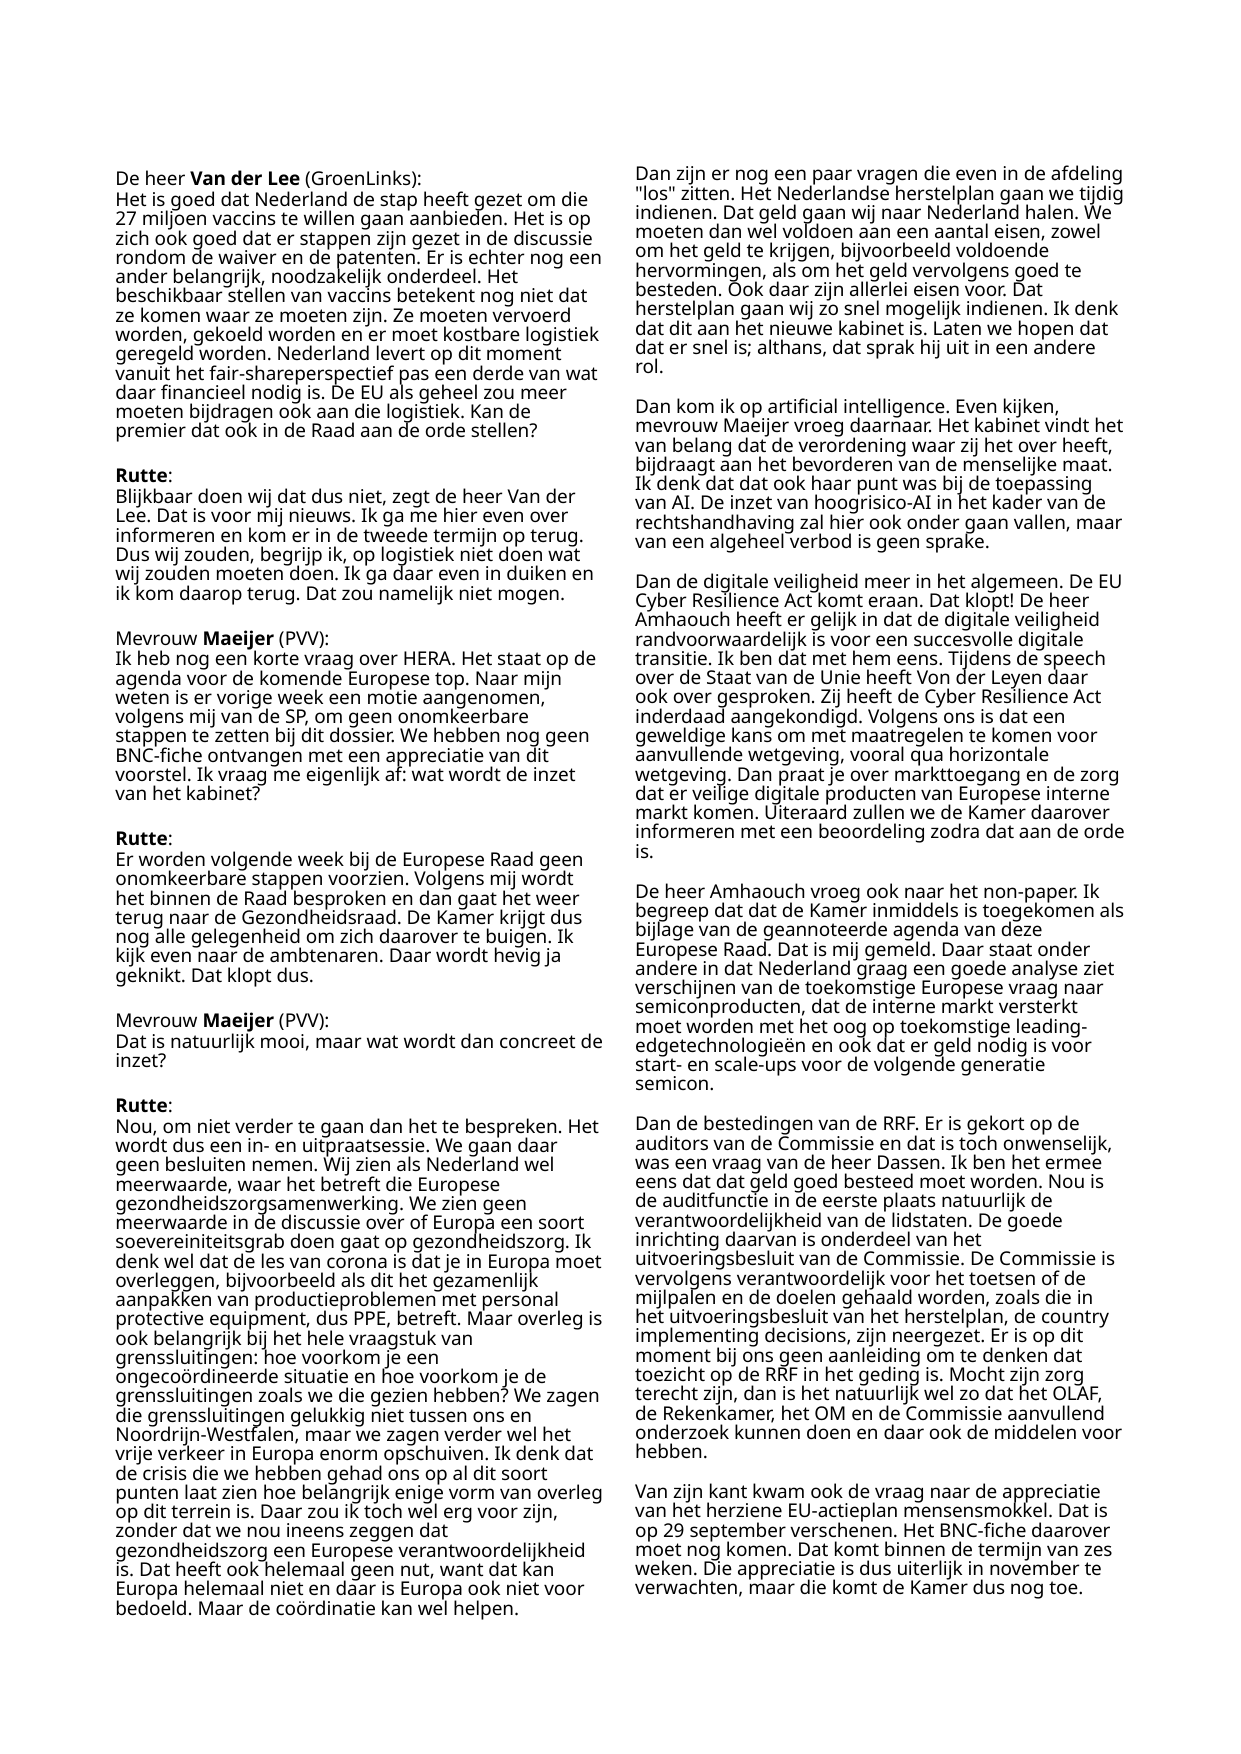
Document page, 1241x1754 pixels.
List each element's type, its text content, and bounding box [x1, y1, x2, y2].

text Mevrouw Maeijer (PVV): [115, 625, 605, 650]
text Dan zijn er nog een paar vragen die even in de afdeling "los" zitten. Het Nederlandse herstelplan gaan we tijdig indienen. Dat geld gaan wij naar Nederland halen. We moeten dan wel voldoen aan een aantal eisen, zowel om het geld te krijgen, bijvoorbeeld voldoende hervormingen, als om het geld vervolgens goed te besteden. Ook daar zijn allerlei eisen voor. Dat herstelplan gaan wij zo snel mogelijk indienen. Ik denk dat dit aan het nieuwe kabinet is. Laten we hopen dat dat er snel is; althans, dat sprak hij uit in een andere rol. [635, 165, 1125, 377]
text Dan kom ik op artificial intelligence. Even kijken, mevrouw Maeijer vroeg daarnaar. Het kabinet vindt het van belang dat de verordening waar zij het over heeft, bijdraagt aan het bevorderen van de menselijke maat. Ik denk dat dat ook haar punt was bij de toepassing van AI. De inzet van hoogrisico-AI in het kader van de rechtshandhaving zal hier ook onder gaan vallen, maar van een algeheel verbod is geen sprake. [635, 398, 1125, 552]
text Ik heb nog een korte vraag over HERA. Het staat op de agenda voor de komende Europese top. Naar mijn weten is er vorige week een motie aangenomen, volgens mij van de SP, om geen onomkeerbare stappen te zetten bij dit dossier. We hebben nog geen BNC-fiche ontvangen met een appreciatie van dit voorstel. Ik vraag me eigenlijk af: wat wordt de inzet van het kabinet? [115, 650, 605, 804]
text Er worden volgende week bij de Europese Raad geen onomkeerbare stappen voorzien. Volgens mij wordt het binnen de Raad besproken en dan gaat het weer terug naar de Gezondheidsraad. De Kamer krijgt dus nog alle gelegenheid om zich daarover te buigen. Ik kijk even naar de ambtenaren. Daar wordt hevig ja geknikt. Dat klopt dus. [115, 851, 605, 986]
text De heer Amhaouch vroeg ook naar het non-paper. Ik begreep dat dat de Kamer inmiddels is toegekomen als bijlage van de geannoteerde agenda van deze Europese Raad. Dat is mij gemeld. Daar staat onder andere in dat Nederland graag een goede analyse ziet verschijnen van de toekomstige Europese vraag naar semiconproducten, dat de interne markt versterkt moet worden met het oog op toekomstige leading-edgetechnologieën en ook dat er geld nodig is voor start- en scale-ups voor de volgende generatie semicon. [635, 883, 1125, 1095]
text Rutte: [115, 825, 605, 851]
text Rutte: [115, 462, 605, 488]
text Nou, om niet verder te gaan dan het te bespreken. Het wordt dus een in- en uitpraatsessie. We gaan daar geen besluiten nemen. Wij zien als Nederland wel meerwaarde, waar het betreft die Europese gezondheidszorgsamenwerking. We zien geen meerwaarde in de discussie over of Europa een soort soevereiniteitsgrab doen gaat op gezondheidszorg. Ik denk wel dat de les van corona is dat je in Europa moet overleggen, bijvoorbeeld als dit het gezamenlijk aanpakken van productieproblemen met personal protective equipment, dus PPE, betreft. Maar overleg is ook belangrijk bij het hele vraagstuk van grenssluitingen: hoe voorkom je een ongecoördineerde situatie en hoe voorkom je de grenssluitingen zoals we die gezien hebben? We zagen die grenssluitingen gelukkig niet tussen ons en Noordrijn-Westfalen, maar we zagen verder wel het vrije verkeer in Europa enorm opschuiven. Ik denk dat de crisis die we hebben gehad ons op al dit soort punten laat zien hoe belangrijk enige vorm van overleg op dit terrein is. Daar zou ik toch wel erg voor zijn, zonder dat we nou ineens zeggen dat gezondheidszorg een Europese verantwoordelijkheid is. Dat heeft ook helemaal geen nut, want dat kan Europa helemaal niet en daar is Europa ook niet voor bedoeld. Maar de coördinatie kan wel helpen. [115, 1118, 605, 1619]
text Rutte: [115, 1092, 605, 1118]
text Dan de bestedingen van de RRF. Er is gekort op de auditors van de Commissie en dat is toch onwenselijk, was een vraag van de heer Dassen. Ik ben het ermee eens dat dat geld goed besteed moet worden. Nou is de auditfunctie in de eerste plaats natuurlijk de verantwoordelijkheid van de lidstaten. De goede inrichting daarvan is onderdeel van het uitvoeringsbesluit van de Commissie. De Commissie is vervolgens verantwoordelijk voor het toetsen of de mijlpalen en de doelen gehaald worden, zoals die in het uitvoeringsbesluit van het herstelplan, de country implementing decisions, zijn neergezet. Er is op dit moment bij ons geen aanleiding om te denken dat toezicht op de RRF in het geding is. Mocht zijn zorg terecht zijn, dan is het natuurlijk wel zo dat het OLAF, de Rekenkamer, het OM en de Commissie aanvullend onderzoek kunnen doen en daar ook de middelen voor hebben. [635, 1115, 1125, 1462]
text Van zijn kant kwam ook de vraag naar de appreciatie van het herziene EU-actieplan mensensmokkel. Dat is op 29 september verschenen. Het BNC-fiche daarover moet nog komen. Dat komt binnen de termijn van zes weken. Die appreciatie is dus uiterlijk in november te verwachten, maar die komt de Kamer dus nog toe. [635, 1483, 1125, 1599]
text Dan de digitale veiligheid meer in het algemeen. De EU Cyber Resilience Act komt eraan. Dat klopt! De heer Amhaouch heeft er gelijk in dat de digitale veiligheid randvoorwaardelijk is voor een succesvolle digitale transitie. Ik ben dat met hem eens. Tijdens de speech over de Staat van de Unie heeft Von der Leyen daar ook over gesproken. Zij heeft de Cyber Resilience Act inderdaad aangekondigd. Volgens ons is dat een geweldige kans om met maatregelen te komen voor aanvullende wetgeving, vooral qua horizontale wetgeving. Dan praat je over markttoegang en de zorg dat er veilige digitale producten van Europese interne markt komen. Uiteraard zullen we de Kamer daarover informeren met een beoordeling zodra dat aan de orde is. [635, 573, 1125, 862]
text Dat is natuurlijk mooi, maar wat wordt dan concreet de inzet? [115, 1033, 605, 1071]
text Blijkbaar doen wij dat dus niet, zegt de heer Van der Lee. Dat is voor mij nieuws. Ik ga me hier even over informeren en kom er in de tweede termijn op terug. Dus wij zouden, begrijp ik, op logistiek niet doen wat wij zouden moeten doen. Ik ga daar even in duiken en ik kom daarop terug. Dat zou namelijk niet mogen. [115, 488, 605, 604]
text Mevrouw Maeijer (PVV): [115, 1007, 605, 1033]
text Het is goed dat Nederland de stap heeft gezet om die 27 miljoen vaccins te willen gaan aanbieden. Het is op zich ook goed dat er stappen zijn gezet in de discussie rondom de waiver en de patenten. Er is echter nog een ander belangrijk, noodzakelijk onderdeel. Het beschikbaar stellen van vaccins betekent nog niet dat ze komen waar ze moeten zijn. Ze moeten vervoerd worden, gekoeld worden en er moet kostbare logistiek geregeld worden. Nederland levert op dit moment vanuit het fair-shareperspectief pas een derde van wat daar financieel nodig is. De EU als geheel zou meer moeten bijdragen ook aan die logistiek. Kan de premier dat ook in de Raad aan de orde stellen? [115, 191, 605, 442]
text De heer Van der Lee (GroenLinks): [115, 165, 605, 191]
